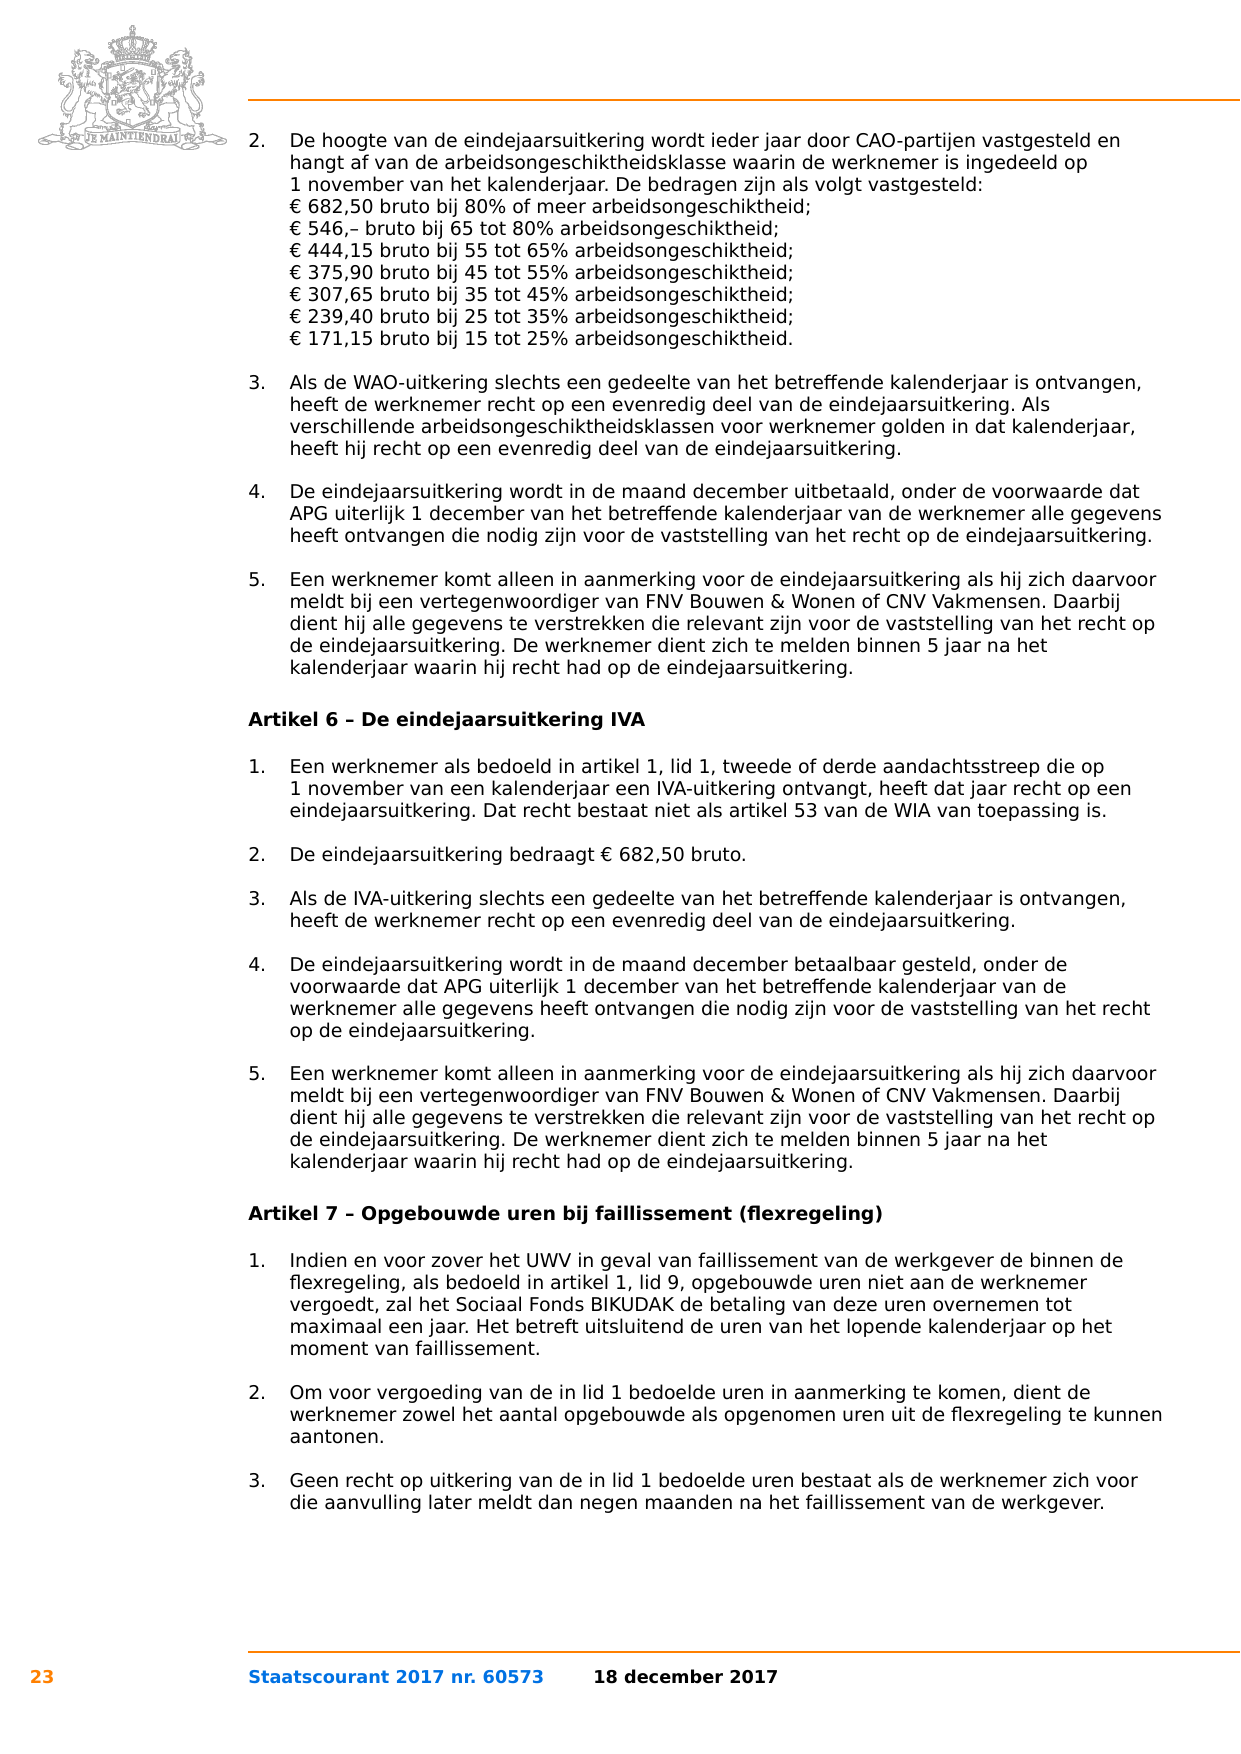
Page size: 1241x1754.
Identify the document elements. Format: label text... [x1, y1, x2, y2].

text 3. Geen recht op uitkering van de in lid 1 bedoelde uren bestaat als de werknemer zich voor die aanvulling later meldt dan negen maanden na het faillissement van de werkgever. [248, 1470, 1163, 1514]
text 2. De hoogte van de eindejaarsuitkering wordt ieder jaar door CAO-partijen vastgesteld en hangt af van de arbeidsongeschiktheidsklasse waarin de werknemer is ingedeeld op 1 november van het kalenderjaar. De bedragen zijn als volgt vastgesteld: [248, 130, 1163, 196]
text 5. Een werknemer komt alleen in aanmerking voor de eindejaarsuitkering als hij zich daarvoor meldt bij een vertegenwoordiger van FNV Bouwen & Wonen of CNV Vakmensen. Daarbij dient hij alle gegevens te verstrekken die relevant zijn voor de vaststelling van het recht op de eindejaarsuitkering. De werknemer dient zich te melden binnen 5 jaar na het kalenderjaar waarin hij recht had op de eindejaarsuitkering. [248, 569, 1163, 679]
text 3. Als de IVA-uitkering slechts een gedeelte van het betreffende kalenderjaar is ontvangen, heeft de werknemer recht op een evenredig deel van de eindejaarsuitkering. [248, 888, 1163, 932]
text 1. Een werknemer als bedoeld in artikel 1, lid 1, tweede of derde aandachtsstreep die op 1 november van een kalenderjaar een IVA-uitkering ontvangt, heeft dat jaar recht op een eindejaarsuitkering. Dat recht bestaat niet als artikel 53 van de WIA van toepassing is. [248, 756, 1163, 822]
text € 307,65 bruto bij 35 tot 45% arbeidsongeschiktheid; [289, 284, 1163, 306]
picture [38, 25, 227, 150]
subtitle Artikel 6 – De eindejaarsuitkering IVA [248, 709, 1163, 731]
text € 444,15 bruto bij 55 tot 65% arbeidsongeschiktheid; [289, 240, 1163, 262]
text 3. Als de WAO-uitkering slechts een gedeelte van het betreffende kalenderjaar is ontvangen, heeft de werknemer recht op een evenredig deel van de eindejaarsuitkering. Als verschillende arbeidsongeschiktheidsklassen voor werknemer golden in dat kalenderjaar, heeft hij recht op een evenredig deel van de eindejaarsuitkering. [248, 372, 1163, 459]
text 2. Om voor vergoeding van de in lid 1 bedoelde uren in aanmerking te komen, dient de werknemer zowel het aantal opgebouwde als opgenomen uren uit de flexregeling te kunnen aantonen. [248, 1382, 1163, 1448]
text € 682,50 bruto bij 80% of meer arbeidsongeschiktheid; [289, 196, 1163, 218]
text € 239,40 bruto bij 25 tot 35% arbeidsongeschiktheid; [289, 306, 1163, 328]
text 2. De eindejaarsuitkering bedraagt € 682,50 bruto. [248, 844, 1163, 866]
text € 546,– bruto bij 65 tot 80% arbeidsongeschiktheid; [289, 218, 1163, 240]
text 1. Indien en voor zover het UWV in geval van faillissement van de werkgever de binnen de flexregeling, als bedoeld in artikel 1, lid 9, opgebouwde uren niet aan de werknemer vergoedt, zal het Sociaal Fonds BIKUDAK de betaling van deze uren overnemen tot maximaal een jaar. Het betreft uitsluitend de uren van het lopende kalenderjaar op het moment van faillissement. [248, 1250, 1163, 1360]
text 5. Een werknemer komt alleen in aanmerking voor de eindejaarsuitkering als hij zich daarvoor meldt bij een vertegenwoordiger van FNV Bouwen & Wonen of CNV Vakmensen. Daarbij dient hij alle gegevens te verstrekken die relevant zijn voor de vaststelling van het recht op de eindejaarsuitkering. De werknemer dient zich te melden binnen 5 jaar na het kalenderjaar waarin hij recht had op de eindejaarsuitkering. [248, 1063, 1163, 1173]
text 4. De eindejaarsuitkering wordt in de maand december betaalbaar gesteld, onder de voorwaarde dat APG uiterlijk 1 december van het betreffende kalenderjaar van de werknemer alle gegevens heeft ontvangen die nodig zijn voor de vaststelling van het recht op de eindejaarsuitkering. [248, 953, 1163, 1041]
subtitle Artikel 7 – Opgebouwde uren bij faillissement (flexregeling) [248, 1203, 1163, 1225]
text € 171,15 bruto bij 15 tot 25% arbeidsongeschiktheid. [289, 328, 1163, 350]
text € 375,90 bruto bij 45 tot 55% arbeidsongeschiktheid; [289, 262, 1163, 284]
text 4. De eindejaarsuitkering wordt in de maand december uitbetaald, onder de voorwaarde dat APG uiterlijk 1 december van het betreffende kalenderjaar van de werknemer alle gegevens heeft ontvangen die nodig zijn voor de vaststelling van het recht op de eindejaarsuitkering. [248, 481, 1163, 547]
